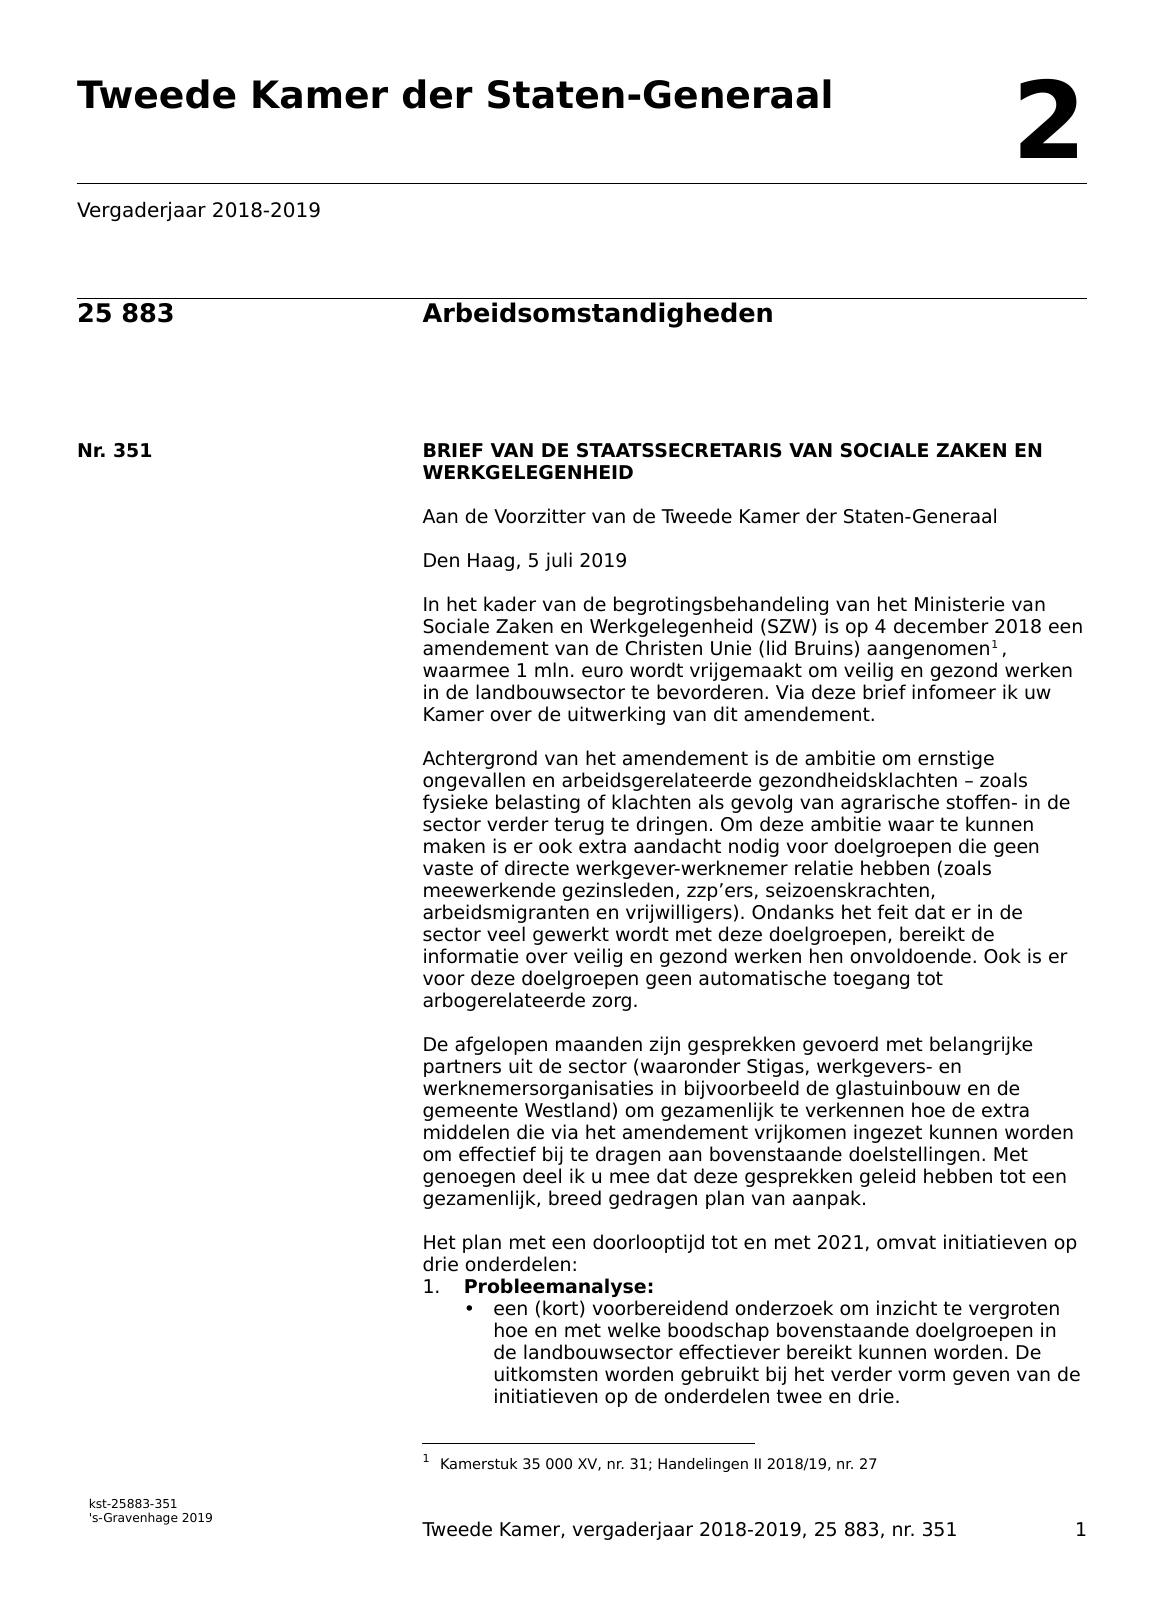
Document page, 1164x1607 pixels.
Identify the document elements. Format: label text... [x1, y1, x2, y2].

subtitle Nr. 351 BRIEF VAN DE STAATSSECRETARIS VAN SOCIALE ZAKEN EN WERKGELEGENHEID [77, 440, 1087, 484]
text • een (kort) voorbereidend onderzoek om inzicht te vergroten hoe en met welke boodschap bovenstaande doelgroepen in de landbouwsector effectiever bereikt kunnen worden. De uitkomsten worden gebruikt bij het verder vorm geven van de initiatieven op de onderdelen twee en drie. [464, 1298, 1087, 1408]
text Den Haag, 5 juli 2019 [422, 550, 1087, 572]
text kst-25883-351 [88, 1497, 323, 1511]
text Het plan met een doorlooptijd tot en met 2021, omvat initiatieven op drie onderdelen: [422, 1232, 1087, 1276]
table_header 2 [886, 59, 1087, 183]
text 's-Gravenhage 2019 [88, 1511, 323, 1525]
text Achtergrond van het amendement is de ambitie om ernstige ongevallen en arbeidsgerelateerde gezondheidsklachten – zoals fysieke belasting of klachten als gevolg van agrarische stoffen- in de sector verder terug te dringen. Om deze ambitie waar te kunnen maken is er ook extra aandacht nodig voor doelgroepen die geen vaste of directe werkgever-werknemer relatie hebben (zoals meewerkende gezinsleden, zzp’ers, seizoenskrachten, arbeidsmigranten en vrijwilligers). Ondanks het feit dat er in de sector veel gewerkt wordt met deze doelgroepen, bereikt de informatie over veilig en gezond werken hen onvoldoende. Ook is er voor deze doelgroepen geen automatische toegang tot arbogerelateerde zorg. [422, 748, 1087, 1012]
table_header Tweede Kamer der Staten-Generaal [77, 59, 886, 183]
text 1. Probleemanalyse: [422, 1276, 1087, 1298]
subtitle 25 883 Arbeidsomstandigheden [77, 299, 1087, 329]
text In het kader van de begrotingsbehandeling van het Ministerie van Sociale Zaken en Werkgelegenheid (SZW) is op 4 december 2018 een amendement van de Christen Unie (lid Bruins) aangenomen, waarmee 1 mln. euro wordt vrijgemaakt om veilig en gezond werken in de landbouwsector te bevorderen. Via deze brief infomeer ik uw Kamer over de uitwerking van dit amendement. [422, 594, 1087, 726]
text De afgelopen maanden zijn gesprekken gevoerd met belangrijke partners uit de sector (waaronder Stigas, werkgevers- en werknemersorganisaties in bijvoorbeeld de glastuinbouw en de gemeente Westland) om gezamenlijk te verkennen hoe de extra middelen die via het amendement vrijkomen ingezet kunnen worden om effectief bij te dragen aan bovenstaande doelstellingen. Met genoegen deel ik u mee dat deze gesprekken geleid hebben tot een gezamenlijk, breed gedragen plan van aanpak. [422, 1034, 1087, 1210]
table_cell Vergaderjaar 2018-2019 [77, 184, 1087, 298]
text Aan de Voorzitter van de Tweede Kamer der Staten-Generaal [422, 506, 1087, 528]
text Kamerstuk 35 000 XV, nr. 31; Handelingen II 2018/19, nr. 27 [422, 1452, 1087, 1474]
